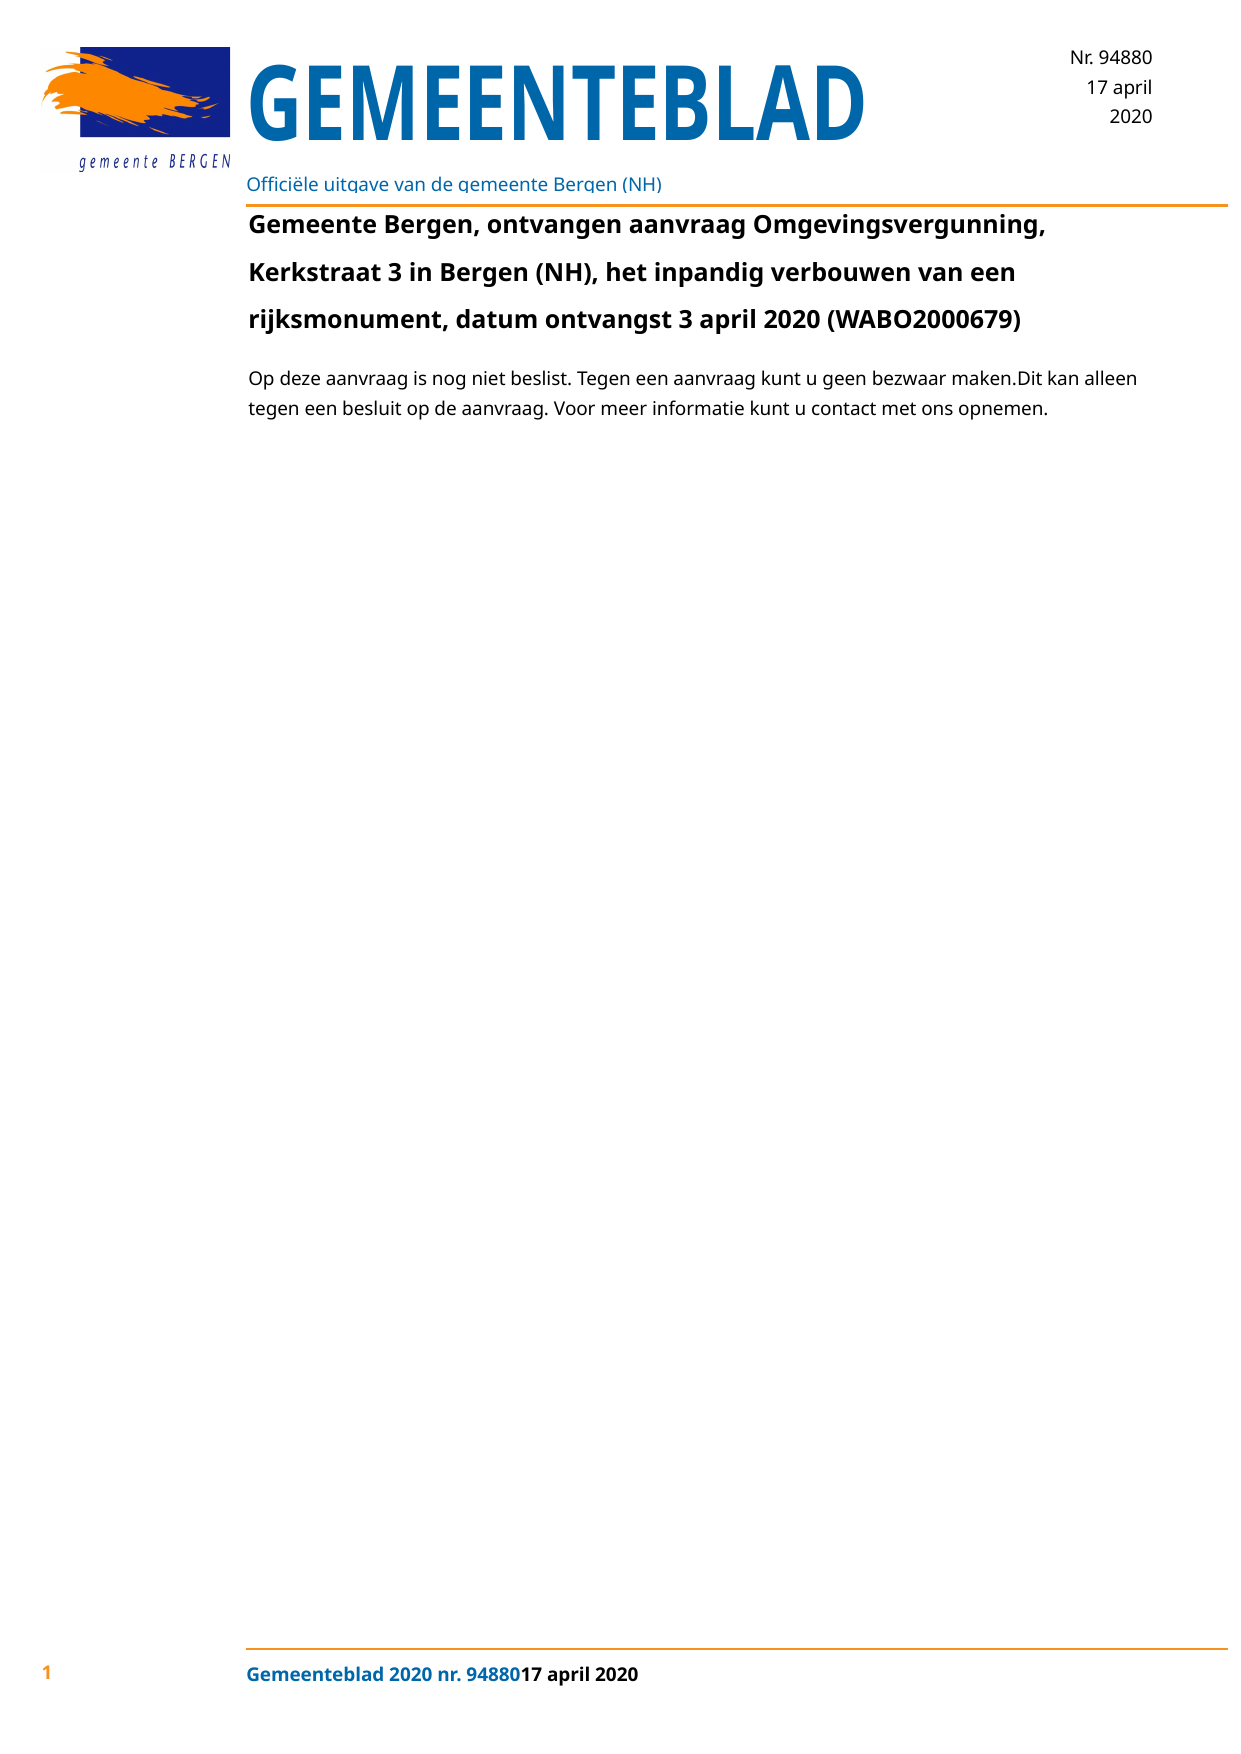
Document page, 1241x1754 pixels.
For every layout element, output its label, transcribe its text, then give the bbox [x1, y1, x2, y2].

picture [41, 47, 231, 172]
text Op deze aanvraag is nog niet beslist. Tegen een aanvraag kunt u geen bezwaar maken.Dit kan alleen tegen een besluit op de aanvraag. Voor meer informatie kunt u contact met ons opnemen. [248, 366, 1152, 421]
text Gemeente Bergen, ontvangen aanvraag Omgevingsvergunning, Kerkstraat 3 in Bergen (NH), het inpandig verbouwen van een rijksmonument, datum ontvangst 3 april 2020 (WABO2000679) [248, 207, 1152, 336]
